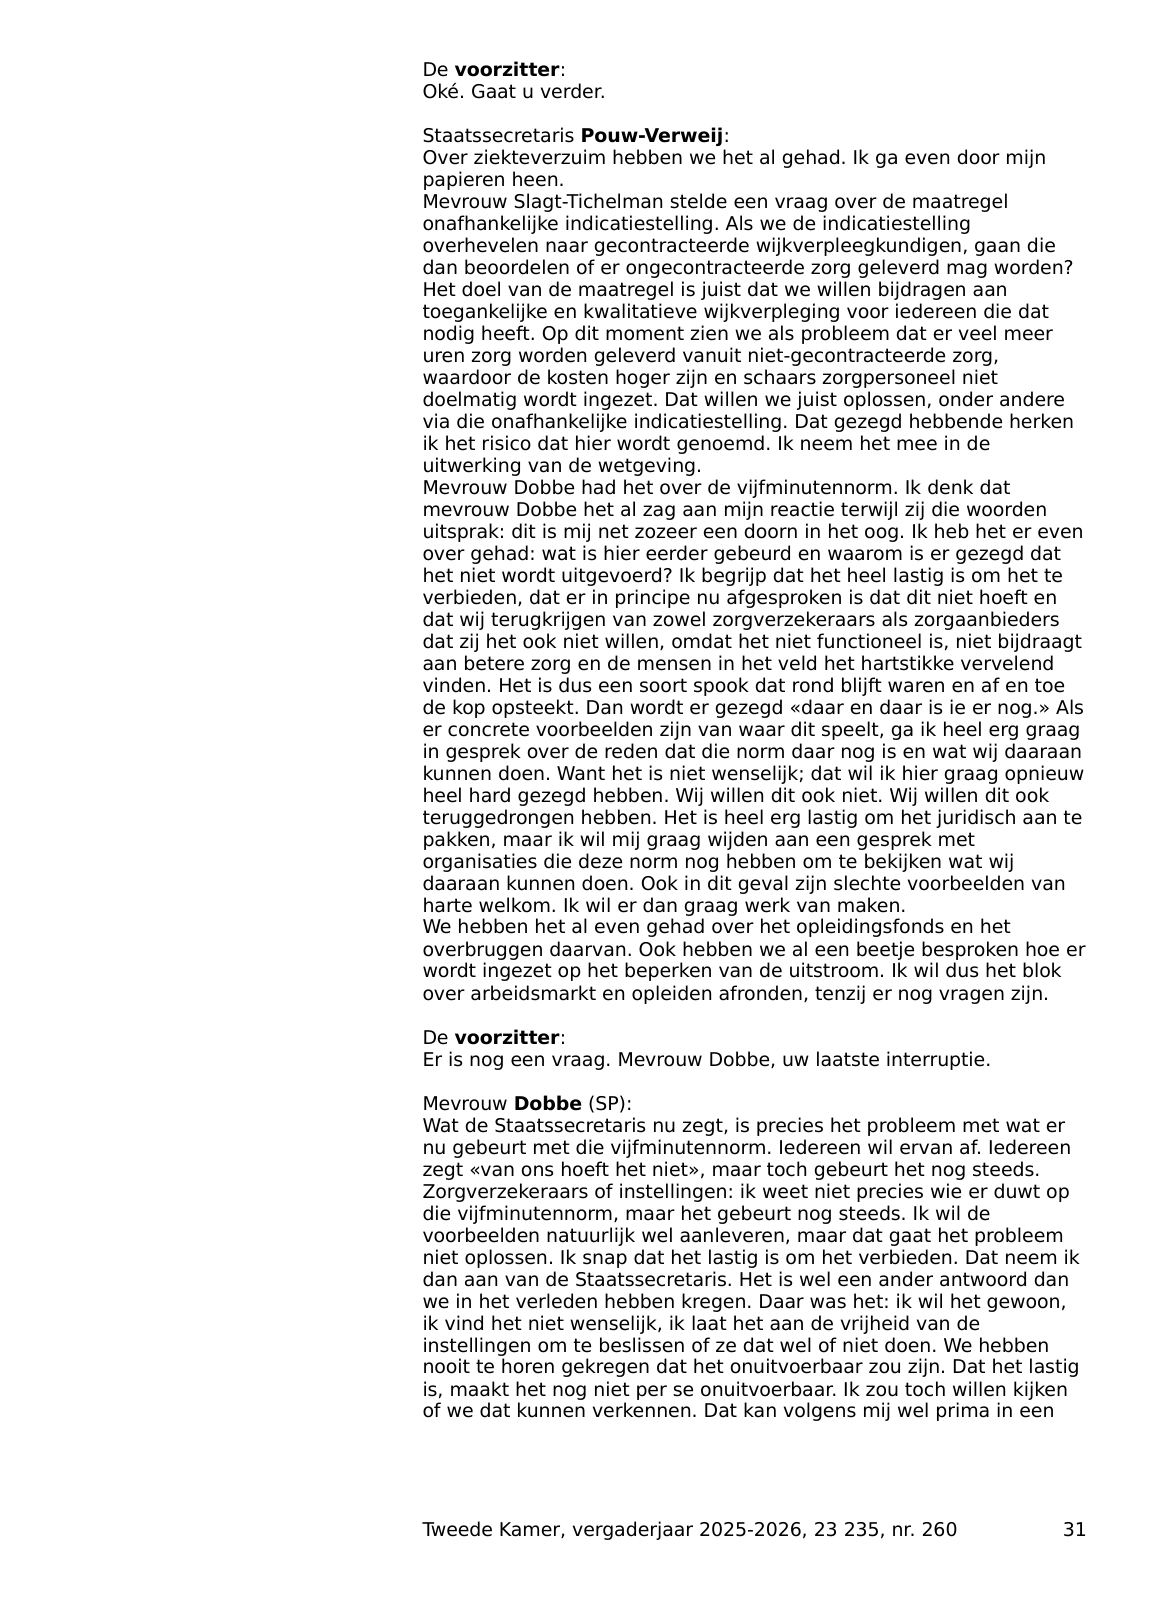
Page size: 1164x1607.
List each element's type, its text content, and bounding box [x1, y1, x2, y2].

text Oké. Gaat u verder. [422, 81, 1087, 103]
text Mevrouw Dobbe had het over de vijfminutennorm. Ik denk dat mevrouw Dobbe het al zag aan mijn reactie terwijl zij die woorden uitsprak: dit is mij net zozeer een doorn in het oog. Ik heb het er even over gehad: wat is hier eerder gebeurd en waarom is er gezegd dat het niet wordt uitgevoerd? Ik begrijp dat het heel lastig is om het te verbieden, dat er in principe nu afgesproken is dat dit niet hoeft en dat wij terugkrijgen van zowel zorgverzekeraars als zorgaanbieders dat zij het ook niet willen, omdat het niet functioneel is, niet bijdraagt aan betere zorg en de mensen in het veld het hartstikke vervelend vinden. Het is dus een soort spook dat rond blijft waren en af en toe de kop opsteekt. Dan wordt er gezegd «daar en daar is ie er nog.» Als er concrete voorbeelden zijn van waar dit speelt, ga ik heel erg graag in gesprek over de reden dat die norm daar nog is en wat wij daaraan kunnen doen. Want het is niet wenselijk; dat wil ik hier graag opnieuw heel hard gezegd hebben. Wij willen dit ook niet. Wij willen dit ook teruggedrongen hebben. Het is heel erg lastig om het juridisch aan te pakken, maar ik wil mij graag wijden aan een gesprek met organisaties die deze norm nog hebben om te bekijken wat wij daaraan kunnen doen. Ook in dit geval zijn slechte voorbeelden van harte welkom. Ik wil er dan graag werk van maken. [422, 477, 1087, 916]
text We hebben het al even gehad over het opleidingsfonds en het overbruggen daarvan. Ook hebben we al een beetje besproken hoe er wordt ingezet op het beperken van de uitstroom. Ik wil dus het blok over arbeidsmarkt en opleiden afronden, tenzij er nog vragen zijn. [422, 916, 1087, 1004]
text De voorzitter: [422, 59, 1087, 81]
text Mevrouw Slagt-Tichelman stelde een vraag over de maatregel onafhankelijke indicatiestelling. Als we de indicatiestelling overhevelen naar gecontracteerde wijkverpleegkundigen, gaan die dan beoordelen of er ongecontracteerde zorg geleverd mag worden? Het doel van de maatregel is juist dat we willen bijdragen aan toegankelijke en kwalitatieve wijkverpleging voor iedereen die dat nodig heeft. Op dit moment zien we als probleem dat er veel meer uren zorg worden geleverd vanuit niet-gecontracteerde zorg, waardoor de kosten hoger zijn en schaars zorgpersoneel niet doelmatig wordt ingezet. Dat willen we juist oplossen, onder andere via die onafhankelijke indicatiestelling. Dat gezegd hebbende herken ik het risico dat hier wordt genoemd. Ik neem het mee in de uitwerking van de wetgeving. [422, 191, 1087, 477]
text De voorzitter: [422, 1027, 1087, 1048]
text Er is nog een vraag. Mevrouw Dobbe, uw laatste interruptie. [422, 1048, 1087, 1071]
text Wat de Staatssecretaris nu zegt, is precies het probleem met wat er nu gebeurt met die vijfminutennorm. Iedereen wil ervan af. Iedereen zegt «van ons hoeft het niet», maar toch gebeurt het nog steeds. Zorgverzekeraars of instellingen: ik weet niet precies wie er duwt op die vijfminutennorm, maar het gebeurt nog steeds. Ik wil de voorbeelden natuurlijk wel aanleveren, maar dat gaat het probleem niet oplossen. Ik snap dat het lastig is om het verbieden. Dat neem ik dan aan van de Staatssecretaris. Het is wel een ander antwoord dan we in het verleden hebben kregen. Daar was het: ik wil het gewoon, ik vind het niet wenselijk, ik laat het aan de vrijheid van de instellingen om te beslissen of ze dat wel of niet doen. We hebben nooit te horen gekregen dat het onuitvoerbaar zou zijn. Dat het lastig is, maakt het nog niet per se onuitvoerbaar. Ik zou toch willen kijken of we dat kunnen verkennen. Dat kan volgens mij wel prima in een [422, 1115, 1087, 1422]
text Mevrouw Dobbe (SP): [422, 1093, 1087, 1115]
text Over ziekteverzuim hebben we het al gehad. Ik ga even door mijn papieren heen. [422, 147, 1087, 191]
text Staatssecretaris Pouw-Verweij: [422, 125, 1087, 147]
